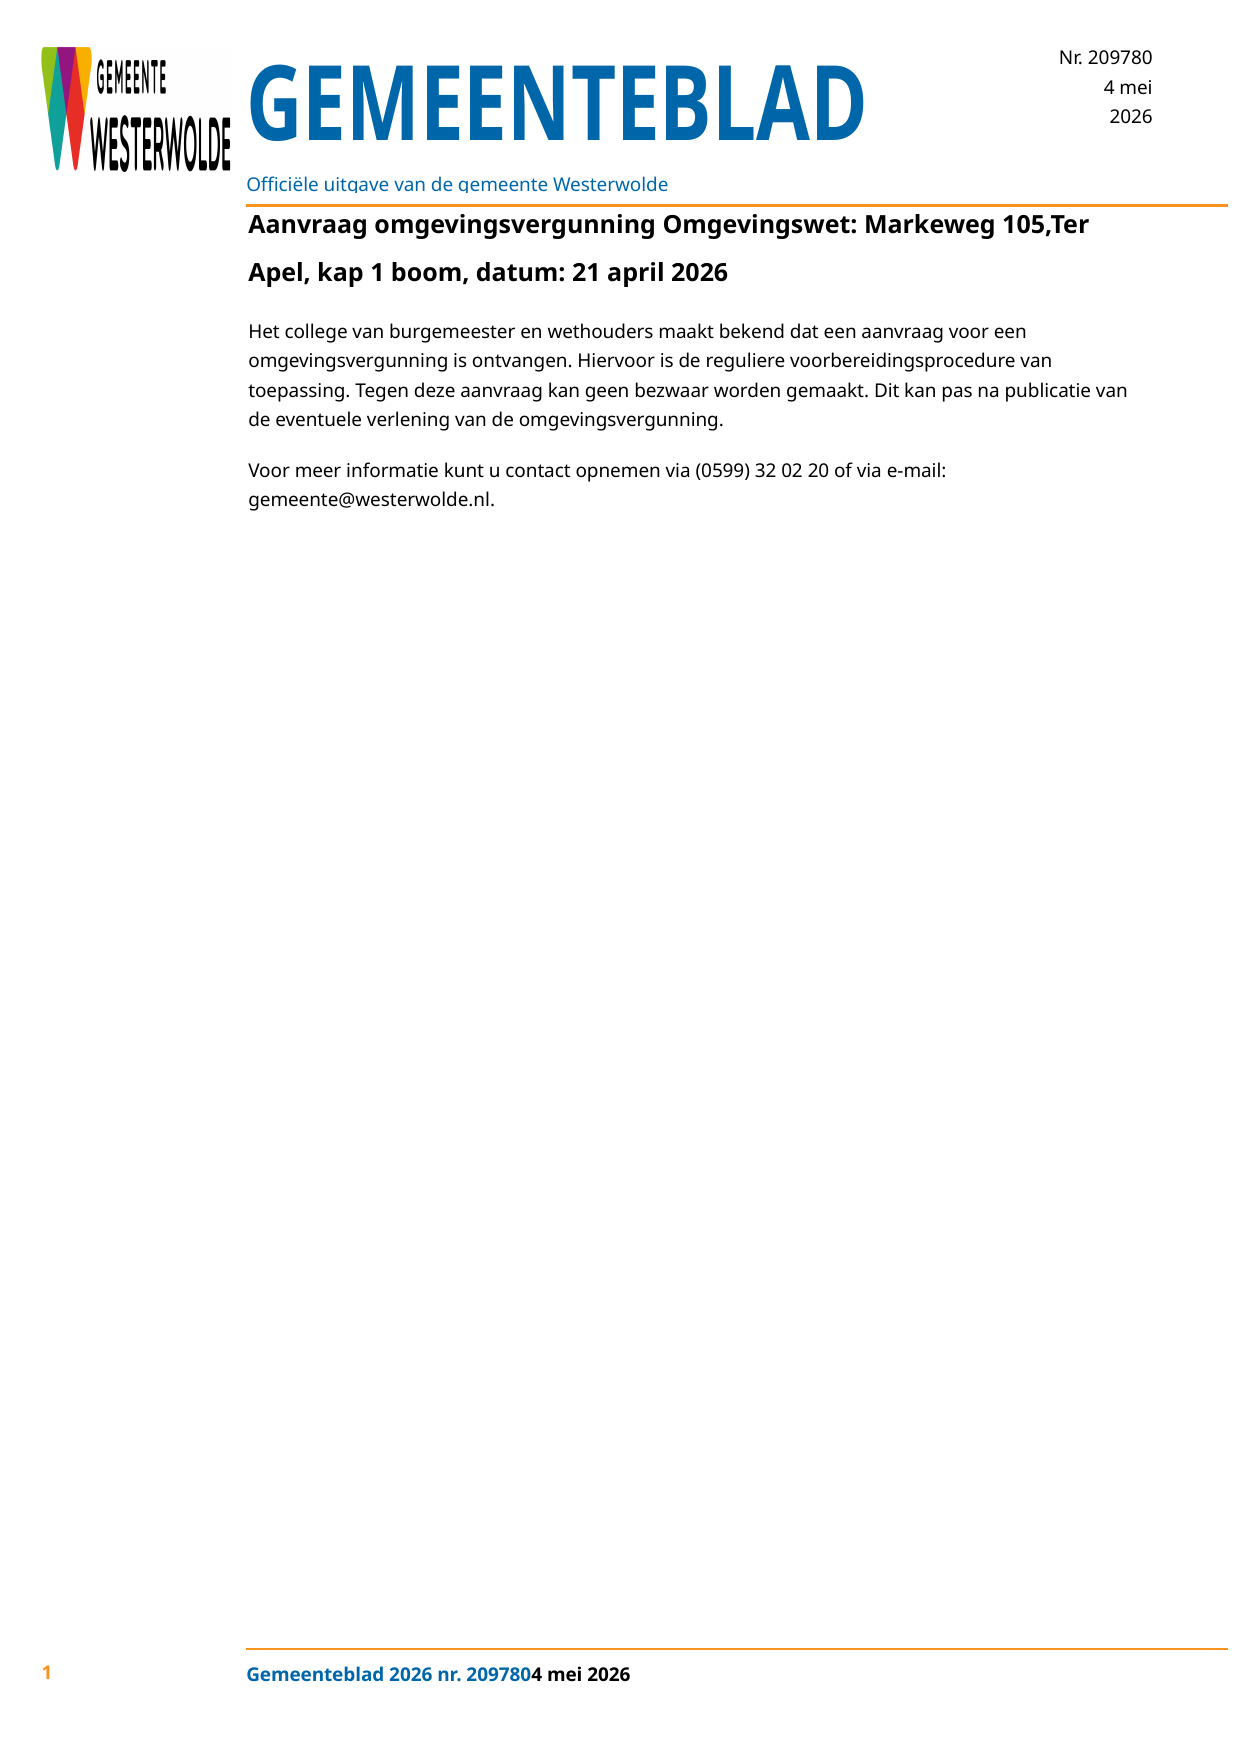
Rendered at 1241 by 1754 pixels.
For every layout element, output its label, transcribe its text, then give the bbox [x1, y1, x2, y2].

text Voor meer informatie kunt u contact opnemen via (0599) 32 02 20 of via e-mail: gemeente@westerwolde.nl. [248, 457, 1152, 512]
picture [41, 47, 231, 172]
text Aanvraag omgevingsvergunning Omgevingswet: Markeweg 105,Ter Apel, kap 1 boom, datum: 21 april 2026 [248, 207, 1152, 288]
text Het college van burgemeester en wethouders maakt bekend dat een aanvraag voor een omgevingsvergunning is ontvangen. Hiervoor is de reguliere voorbereidingsprocedure van toepassing. Tegen deze aanvraag kan geen bezwaar worden gemaakt. Dit kan pas na publicatie van de eventuele verlening van de omgevingsvergunning. [248, 318, 1152, 432]
